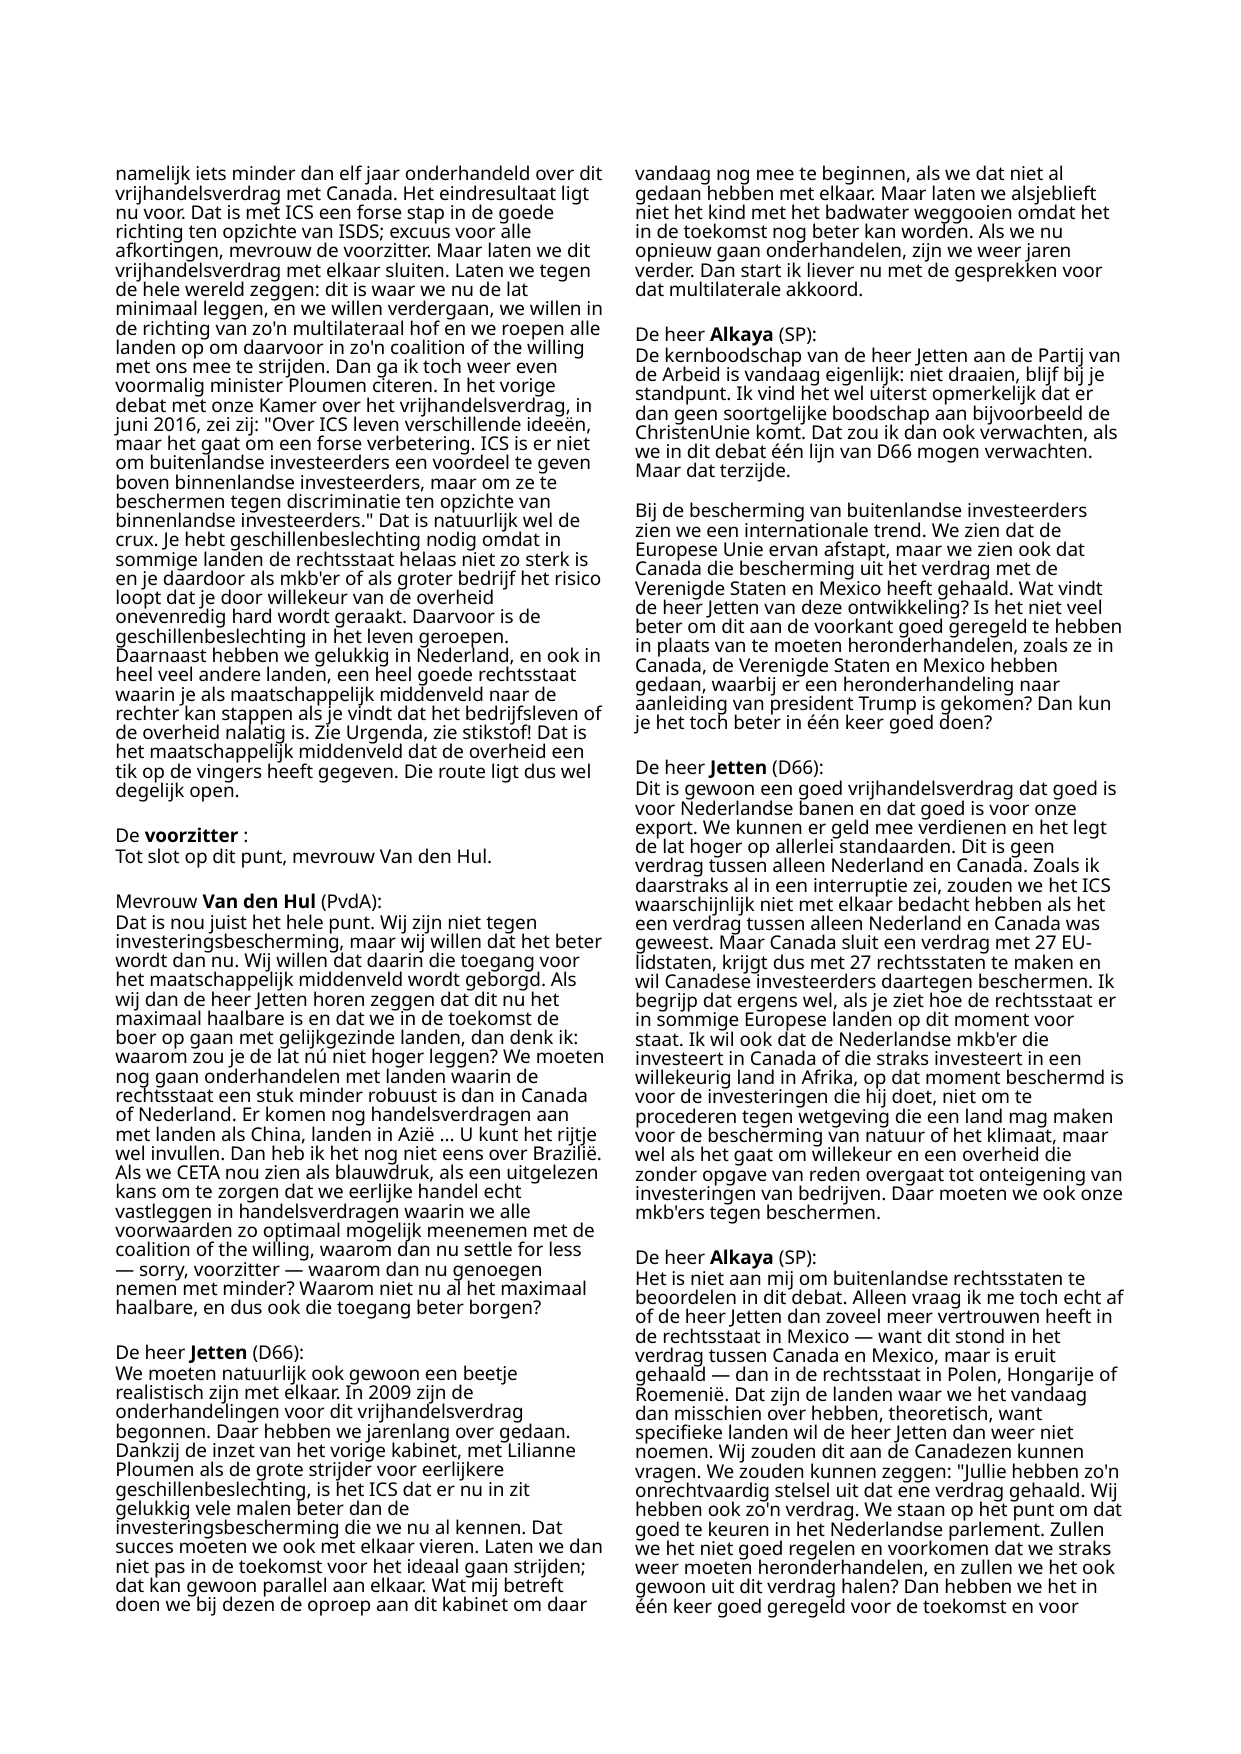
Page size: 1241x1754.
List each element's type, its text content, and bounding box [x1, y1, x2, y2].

text De voorzitter : [115, 822, 605, 848]
text namelijk iets minder dan elf jaar onderhandeld over dit vrijhandelsverdrag met Canada. Het eindresultaat ligt nu voor. Dat is met ICS een forse stap in de goede richting ten opzichte van ISDS; excuus voor alle afkortingen, mevrouw de voorzitter. Maar laten we dit vrijhandelsverdrag met elkaar sluiten. Laten we tegen de hele wereld zeggen: dit is waar we nu de lat minimaal leggen, en we willen verdergaan, we willen in de richting van zo'n multilateraal hof en we roepen alle landen op om daarvoor in zo'n coalition of the willing met ons mee te strijden. Dan ga ik toch weer even voormalig minister Ploumen citeren. In het vorige debat met onze Kamer over het vrijhandelsverdrag, in juni 2016, zei zij: "Over ICS leven verschillende ideeën, maar het gaat om een forse verbetering. ICS is er niet om buitenlandse investeerders een voordeel te geven boven binnenlandse investeerders, maar om ze te beschermen tegen discriminatie ten opzichte van binnenlandse investeerders." Dat is natuurlijk wel de crux. Je hebt geschillenbeslechting nodig omdat in sommige landen de rechtsstaat helaas niet zo sterk is en je daardoor als mkb'er of als groter bedrijf het risico loopt dat je door willekeur van de overheid onevenredig hard wordt geraakt. Daarvoor is de geschillenbeslechting in het leven geroepen. Daarnaast hebben we gelukkig in Nederland, en ook in heel veel andere landen, een heel goede rechtsstaat waarin je als maatschappelijk middenveld naar de rechter kan stappen als je vindt dat het bedrijfsleven of de overheid nalatig is. Zie Urgenda, zie stikstof! Dat is het maatschappelijk middenveld dat de overheid een tik op de vingers heeft gegeven. Die route ligt dus wel degelijk open. [115, 165, 605, 801]
text Dit is gewoon een goed vrijhandelsverdrag dat goed is voor Nederlandse banen en dat goed is voor onze export. We kunnen er geld mee verdienen en het legt de lat hoger op allerlei standaarden. Dit is geen verdrag tussen alleen Nederland en Canada. Zoals ik daarstraks al in een interruptie zei, zouden we het ICS waarschijnlijk niet met elkaar bedacht hebben als het een verdrag tussen alleen Nederland en Canada was geweest. Maar Canada sluit een verdrag met 27 EU-lidstaten, krijgt dus met 27 rechtsstaten te maken en wil Canadese investeerders daartegen beschermen. Ik begrijp dat ergens wel, als je ziet hoe de rechtsstaat er in sommige Europese landen op dit moment voor staat. Ik wil ook dat de Nederlandse mkb'er die investeert in Canada of die straks investeert in een willekeurig land in Afrika, op dat moment beschermd is voor de investeringen die hij doet, niet om te procederen tegen wetgeving die een land mag maken voor de bescherming van natuur of het klimaat, maar wel als het gaat om willekeur en een overheid die zonder opgave van reden overgaat tot onteigening van investeringen van bedrijven. Daar moeten we ook onze mkb'ers tegen beschermen. [635, 780, 1125, 1223]
text Het is niet aan mij om buitenlandse rechtsstaten te beoordelen in dit debat. Alleen vraag ik me toch echt af of de heer Jetten dan zoveel meer vertrouwen heeft in de rechtsstaat in Mexico — want dit stond in het verdrag tussen Canada en Mexico, maar is eruit gehaald — dan in de rechtsstaat in Polen, Hongarije of Roemenië. Dat zijn de landen waar we het vandaag dan misschien over hebben, theoretisch, want specifieke landen wil de heer Jetten dan weer niet noemen. Wij zouden dit aan de Canadezen kunnen vragen. We zouden kunnen zeggen: "Jullie hebben zo'n onrechtvaardig stelsel uit dat ene verdrag gehaald. Wij hebben ook zo'n verdrag. We staan op het punt om dat goed te keuren in het Nederlandse parlement. Zullen we het niet goed regelen en voorkomen dat we straks weer moeten heronderhandelen, en zullen we het ook gewoon uit dit verdrag halen? Dan hebben we het in één keer goed geregeld voor de toekomst en voor [635, 1270, 1125, 1617]
text De kernboodschap van de heer Jetten aan de Partij van de Arbeid is vandaag eigenlijk: niet draaien, blijf bij je standpunt. Ik vind het wel uiterst opmerkelijk dat er dan geen soortgelijke boodschap aan bijvoorbeeld de ChristenUnie komt. Dat zou ik dan ook verwachten, als we in dit debat één lijn van D66 mogen verwachten. Maar dat terzijde. [635, 347, 1125, 482]
text Mevrouw Van den Hul (PvdA): [115, 888, 605, 914]
text De heer Jetten (D66): [115, 1339, 605, 1365]
text De heer Jetten (D66): [635, 754, 1125, 780]
text We moeten natuurlijk ook gewoon een beetje realistisch zijn met elkaar. In 2009 zijn de onderhandelingen voor dit vrijhandelsverdrag begonnen. Daar hebben we jarenlang over gedaan. Dankzij de inzet van het vorige kabinet, met Lilianne Ploumen als de grote strijder voor eerlijkere geschillenbeslechting, is het ICS dat er nu in zit gelukkig vele malen beter dan de investeringsbescherming die we nu al kennen. Dat succes moeten we ook met elkaar vieren. Laten we dan niet pas in de toekomst voor het ideaal gaan strijden; dat kan gewoon parallel aan elkaar. Wat mij betreft doen we bij dezen de oproep aan dit kabinet om daar [115, 1365, 605, 1615]
text Bij de bescherming van buitenlandse investeerders zien we een internationale trend. We zien dat de Europese Unie ervan afstapt, maar we zien ook dat Canada die bescherming uit het verdrag met de Verenigde Staten en Mexico heeft gehaald. Wat vindt de heer Jetten van deze ontwikkeling? Is het niet veel beter om dit aan de voorkant goed geregeld te hebben in plaats van te moeten heronderhandelen, zoals ze in Canada, de Verenigde Staten en Mexico hebben gedaan, waarbij er een heronderhandeling naar aanleiding van president Trump is gekomen? Dan kun je het toch beter in één keer goed doen? [635, 502, 1125, 734]
text Dat is nou juist het hele punt. Wij zijn niet tegen investeringsbescherming, maar wij willen dat het beter wordt dan nu. Wij willen dat daarin die toegang voor het maatschappelijk middenveld wordt geborgd. Als wij dan de heer Jetten horen zeggen dat dit nu het maximaal haalbare is en dat we in de toekomst de boer op gaan met gelijkgezinde landen, dan denk ik: waarom zou je de lat nú niet hoger leggen? We moeten nog gaan onderhandelen met landen waarin de rechtsstaat een stuk minder robuust is dan in Canada of Nederland. Er komen nog handelsverdragen aan met landen als China, landen in Azië ... U kunt het rijtje wel invullen. Dan heb ik het nog niet eens over Brazilië. Als we CETA nou zien als blauwdruk, als een uitgelezen kans om te zorgen dat we eerlijke handel echt vastleggen in handelsverdragen waarin we alle voorwaarden zo optimaal mogelijk meenemen met de coalition of the willing, waarom dan nu settle for less — sorry, voorzitter — waarom dan nu genoegen nemen met minder? Waarom niet nu al het maximaal haalbare, en dus ook die toegang beter borgen? [115, 914, 605, 1318]
text De heer Alkaya (SP): [635, 1244, 1125, 1270]
text De heer Alkaya (SP): [635, 321, 1125, 347]
text Tot slot op dit punt, mevrouw Van den Hul. [115, 848, 605, 867]
text vandaag nog mee te beginnen, als we dat niet al gedaan hebben met elkaar. Maar laten we alsjeblieft niet het kind met het badwater weggooien omdat het in de toekomst nog beter kan worden. Als we nu opnieuw gaan onderhandelen, zijn we weer jaren verder. Dan start ik liever nu met de gesprekken voor dat multilaterale akkoord. [635, 165, 1125, 300]
